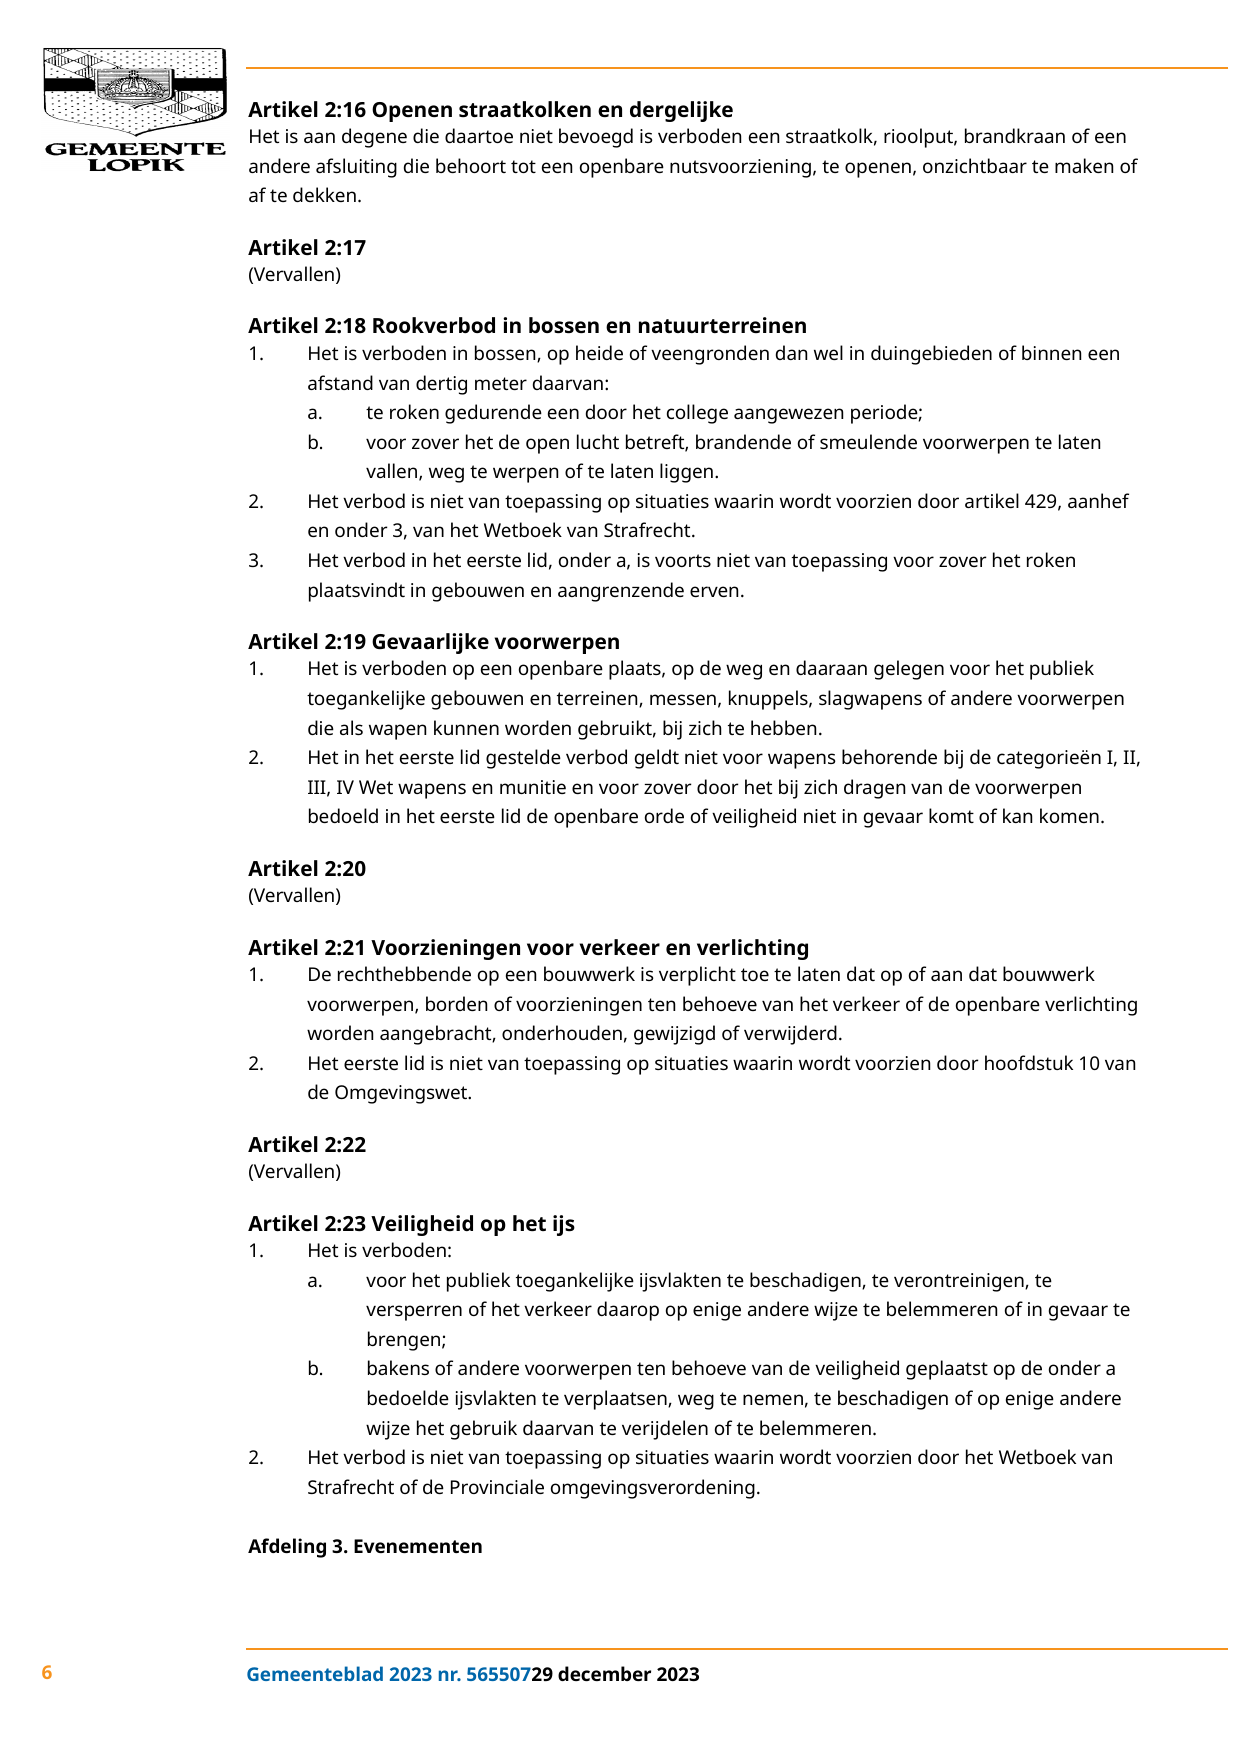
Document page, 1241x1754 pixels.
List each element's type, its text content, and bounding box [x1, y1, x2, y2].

text Artikel 2:16 Openen straatkolken en dergelijke [248, 95, 1152, 123]
list Het verbod is niet van toepassing op situaties waarin wordt voorzien door artikel 429, aanhef en onder 3, van het Wetboek van Strafrecht. [248, 488, 1152, 543]
list Het in het eerste lid gestelde verbod geldt niet voor wapens behorende bij de categorieën I, II, III, IV Wet wapens en munitie en voor zover door het bij zich dragen van de voorwerpen bedoeld in het eerste lid de openbare orde of veiligheid niet in gevaar komt of kan komen. [248, 744, 1152, 829]
text Artikel 2:22 [248, 1130, 1152, 1158]
list Het is verboden op een openbare plaats, op de weg en daaraan gelegen voor het publiek toegankelijke gebouwen en terreinen, messen, knuppels, slagwapens of andere voorwerpen die als wapen kunnen worden gebruikt, bij zich te hebben. [248, 656, 1152, 741]
text Het is aan degene die daartoe niet bevoegd is verboden een straatkolk, rioolput, brandkraan of een andere afsluiting die behoort tot een openbare nutsvoorziening, te openen, onzichtbaar te maken of af te dekken. [248, 123, 1152, 208]
text (Vervallen) [248, 882, 1152, 908]
list Het verbod is niet van toepassing op situaties waarin wordt voorzien door het Wetboek van Strafrecht of de Provinciale omgevingsverordening. [248, 1444, 1152, 1500]
list Het eerste lid is niet van toepassing op situaties waarin wordt voorzien door hoofdstuk 10 van de Omgevingswet. [248, 1050, 1152, 1105]
text Artikel 2:21 Voorzieningen voor verkeer en verlichting [248, 933, 1152, 961]
list te roken gedurende een door het college aangewezen periode; [307, 399, 1152, 425]
text Afdeling 3. Evenementen [248, 1533, 1152, 1559]
list voor zover het de open lucht betreft, brandende of smeulende voorwerpen te laten vallen, weg te werpen of te laten liggen. [307, 429, 1152, 484]
list voor het publiek toegankelijke ijsvlakten te beschadigen, te verontreinigen, te versperren of het verkeer daarop op enige andere wijze te belemmeren of in gevaar te brengen; [307, 1267, 1152, 1352]
list bakens of andere voorwerpen ten behoeve van de veiligheid geplaatst op de onder a bedoelde ijsvlakten te verplaatsen, weg te nemen, te beschadigen of op enige andere wijze het gebruik daarvan te verijdelen of te belemmeren. [307, 1356, 1152, 1441]
text Artikel 2:18 Rookverbod in bossen en natuurterreinen [248, 312, 1152, 340]
list De rechthebbende op een bouwwerk is verplicht toe te laten dat op of aan dat bouwwerk voorwerpen, borden of voorzieningen ten behoeve van het verkeer of de openbare verlichting worden aangebracht, onderhouden, gewijzigd of verwijderd. [248, 961, 1152, 1046]
text Artikel 2:20 [248, 854, 1152, 882]
list Het verbod in het eerste lid, onder a, is voorts niet van toepassing voor zover het roken plaatsvindt in gebouwen en aangrenzende erven. [248, 547, 1152, 602]
list Het is verboden in bossen, op heide of veengronden dan wel in duingebieden of binnen een afstand van dertig meter daarvan: [248, 340, 1152, 395]
text Artikel 2:19 Gevaarlijke voorwerpen [248, 627, 1152, 656]
text Artikel 2:23 Veiligheid op het ijs [248, 1209, 1152, 1237]
list Het is verboden: [248, 1237, 1152, 1263]
picture [41, 47, 231, 172]
text (Vervallen) [248, 261, 1152, 287]
text (Vervallen) [248, 1158, 1152, 1184]
text Artikel 2:17 [248, 233, 1152, 261]
